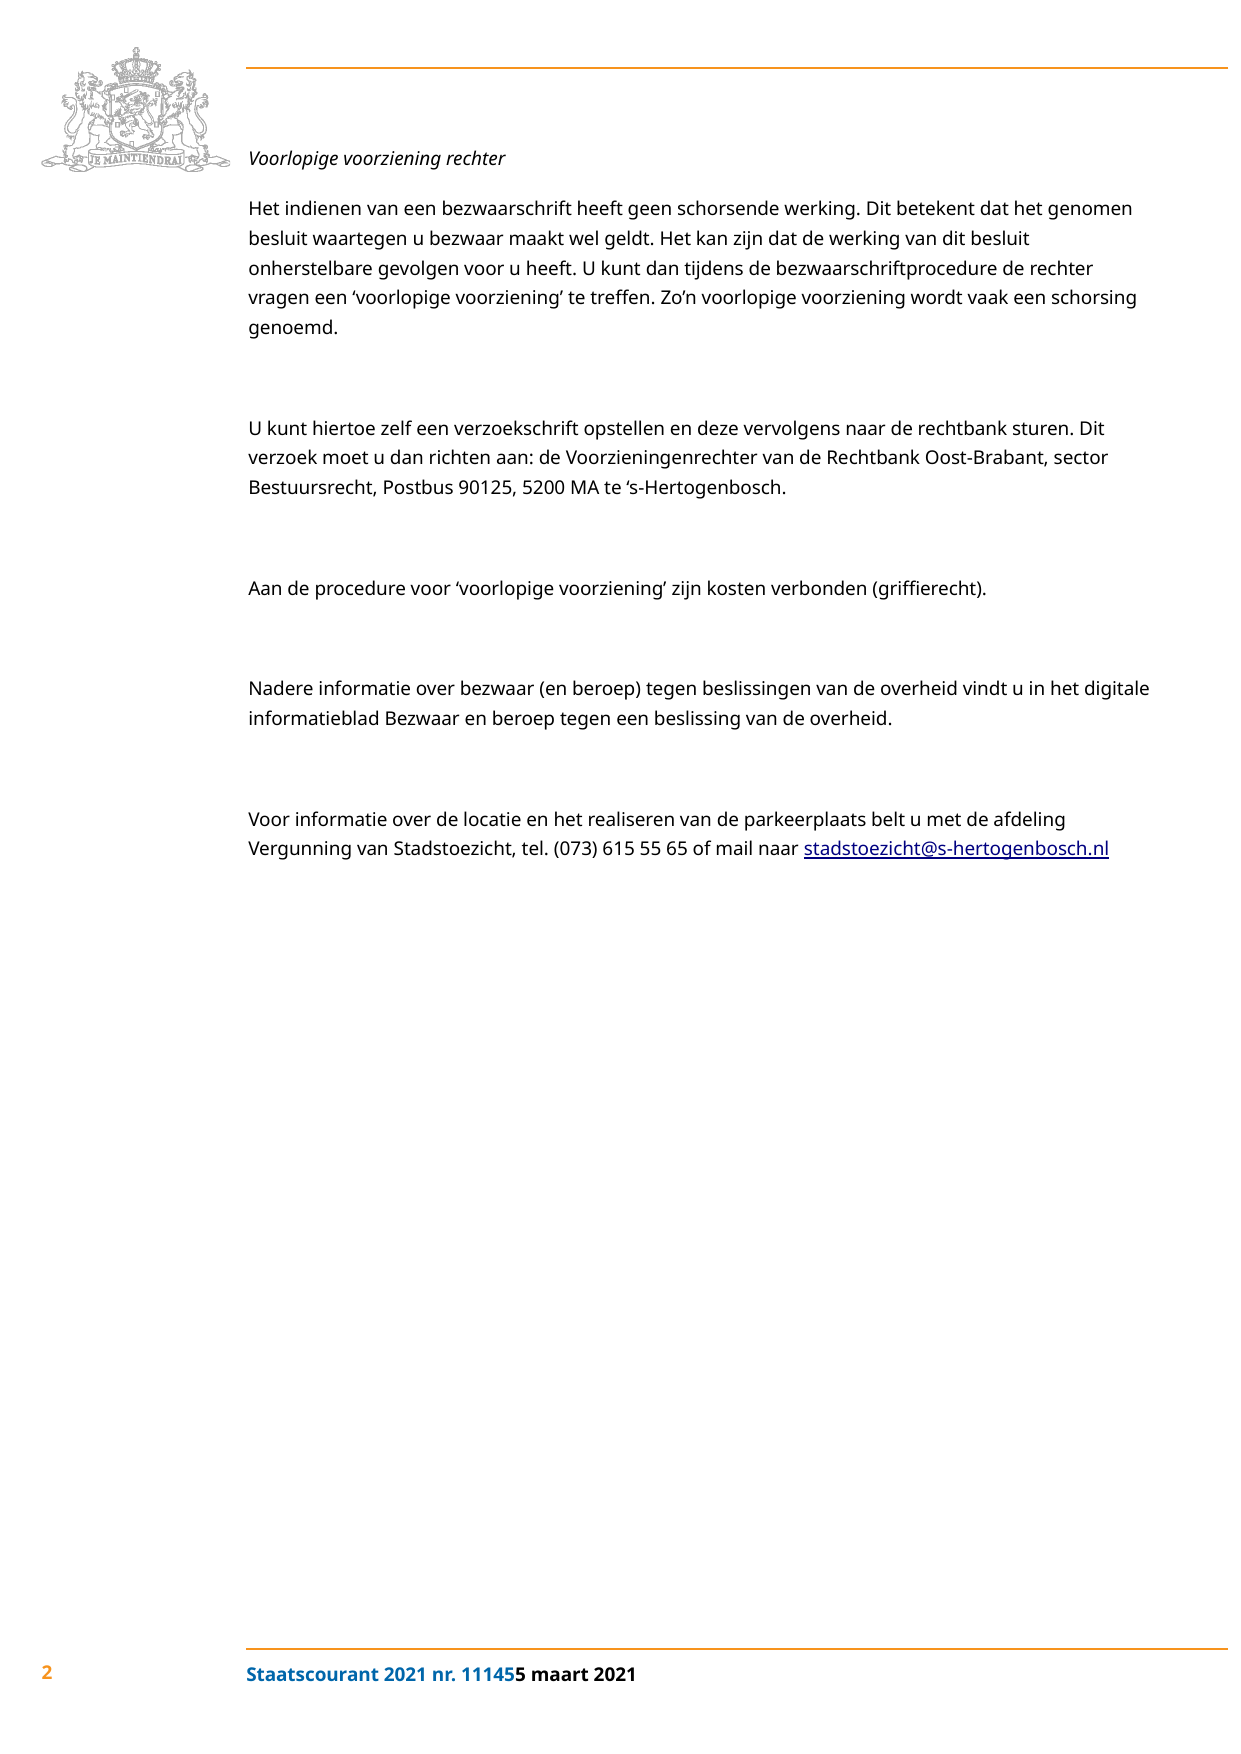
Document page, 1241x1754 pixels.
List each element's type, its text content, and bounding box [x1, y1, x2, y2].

text Aan de procedure voor ‘voorlopige voorziening’ zijn kosten verbonden (griffierecht). [248, 575, 1152, 601]
picture [41, 47, 231, 172]
text Voor informatie over de locatie en het realiseren van de parkeerplaats belt u met de afdeling Vergunning van Stadstoezicht, tel. (073) 615 55 65 of mail naar stadstoezicht@s-hertogenbosch.nl [248, 806, 1152, 861]
text Het indienen van een bezwaarschrift heeft geen schorsende werking. Dit betekent dat het genomen besluit waartegen u bezwaar maakt wel geldt. Het kan zijn dat de werking van dit besluit onherstelbare gevolgen voor u heeft. U kunt dan tijdens de bezwaarschriftprocedure de rechter vragen een ‘voorlopige voorziening’ te treffen. Zo’n voorlopige voorziening wordt vaak een schorsing genoemd. [248, 196, 1152, 340]
text Voorlopige voorziening rechter [248, 145, 1152, 171]
text U kunt hiertoe zelf een verzoekschrift opstellen en deze vervolgens naar de rechtbank sturen. Dit verzoek moet u dan richten aan: de Voorzieningenrechter van de Rechtbank Oost-Brabant, sector Bestuursrecht, Postbus 90125, 5200 MA te ‘s-Hertogenbosch. [248, 415, 1152, 500]
text Nadere informatie over bezwaar (en beroep) tegen beslissingen van de overheid vindt u in het digitale informatieblad Bezwaar en beroep tegen een beslissing van de overheid. [248, 676, 1152, 731]
